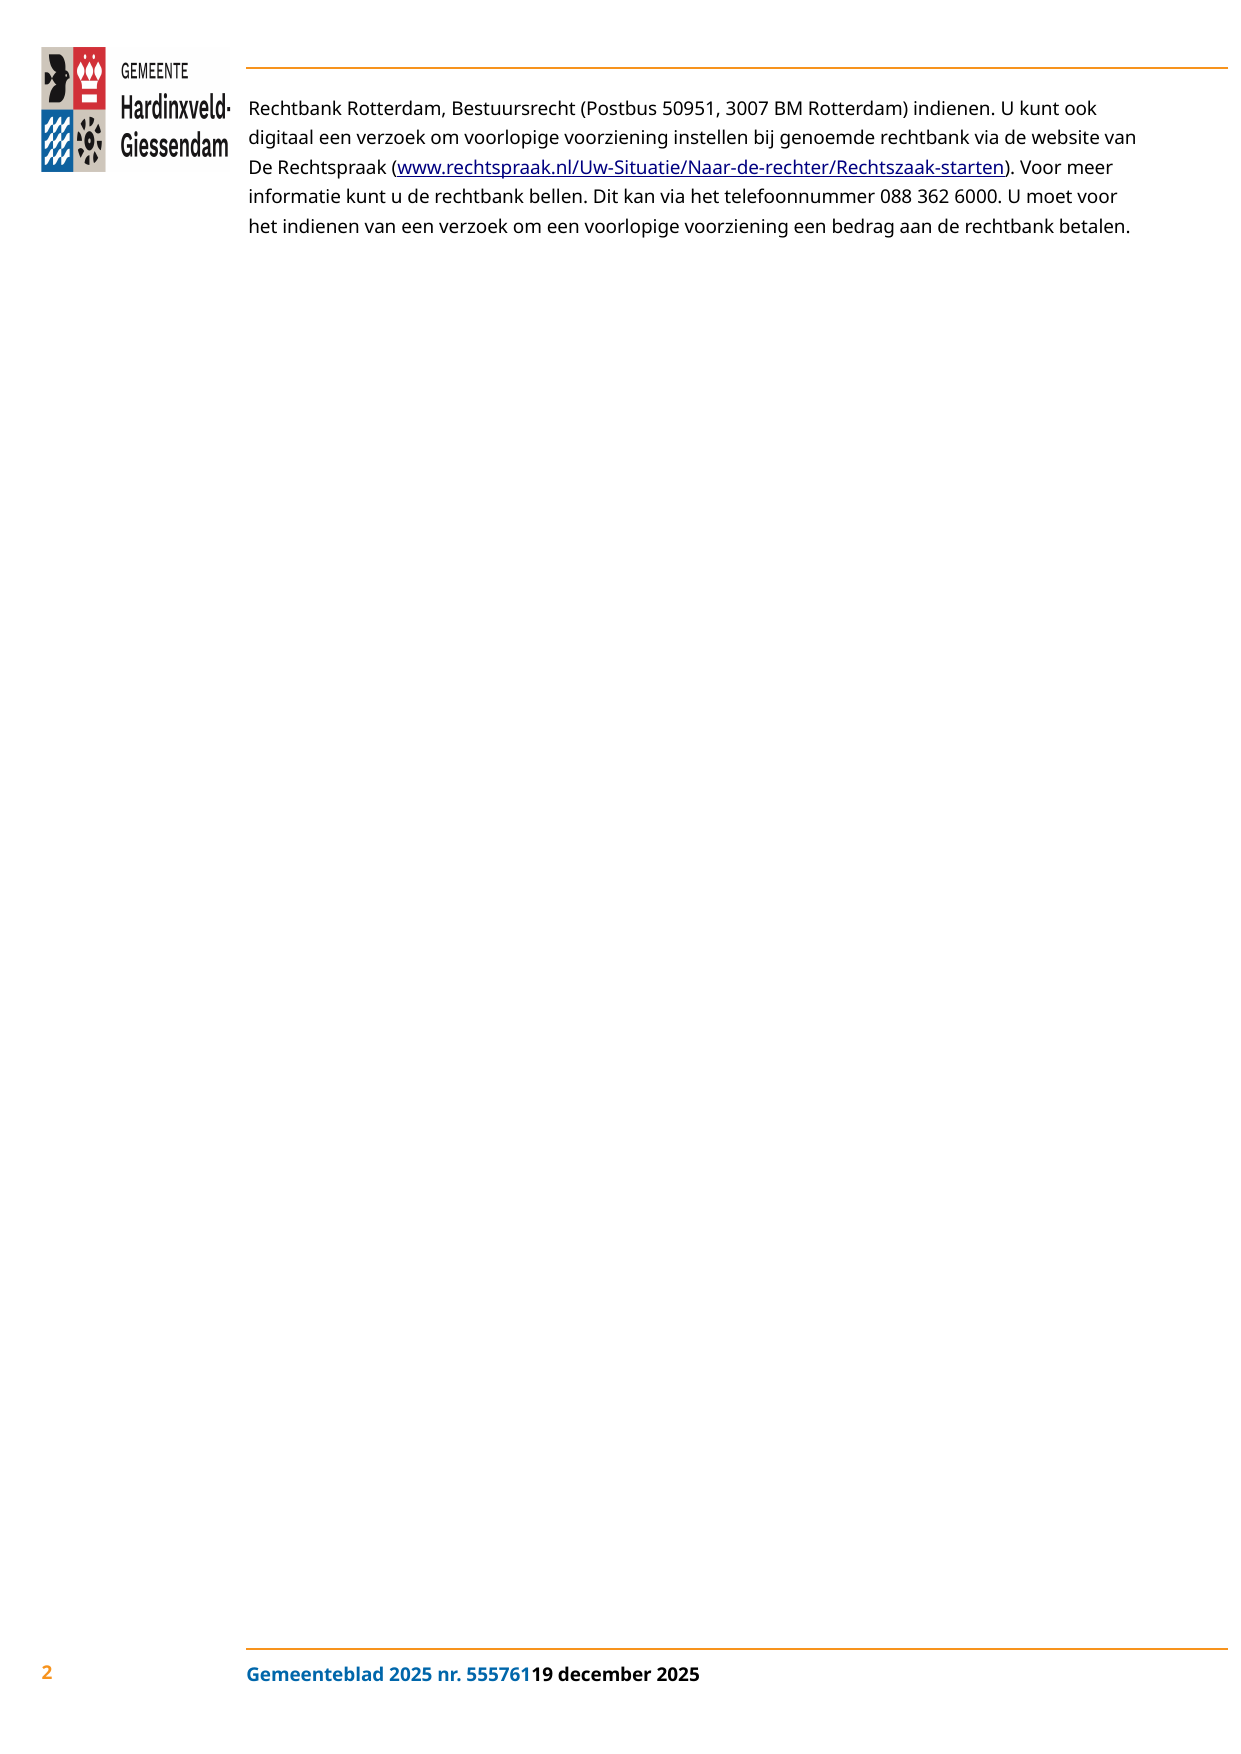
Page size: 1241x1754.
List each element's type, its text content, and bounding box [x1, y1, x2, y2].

text Rechtbank Rotterdam, Bestuursrecht (Postbus 50951, 3007 BM Rotterdam) indienen. U kunt ook digitaal een verzoek om voorlopige voorziening instellen bij genoemde rechtbank via de website van De Rechtspraak (www.rechtspraak.nl/Uw-Situatie/Naar-de-rechter/Rechtszaak-starten). Voor meer informatie kunt u de rechtbank bellen. Dit kan via het telefoonnummer 088 362 6000. U moet voor het indienen van een verzoek om een voorlopige voorziening een bedrag aan de rechtbank betalen. [248, 95, 1152, 239]
picture [41, 47, 231, 172]
